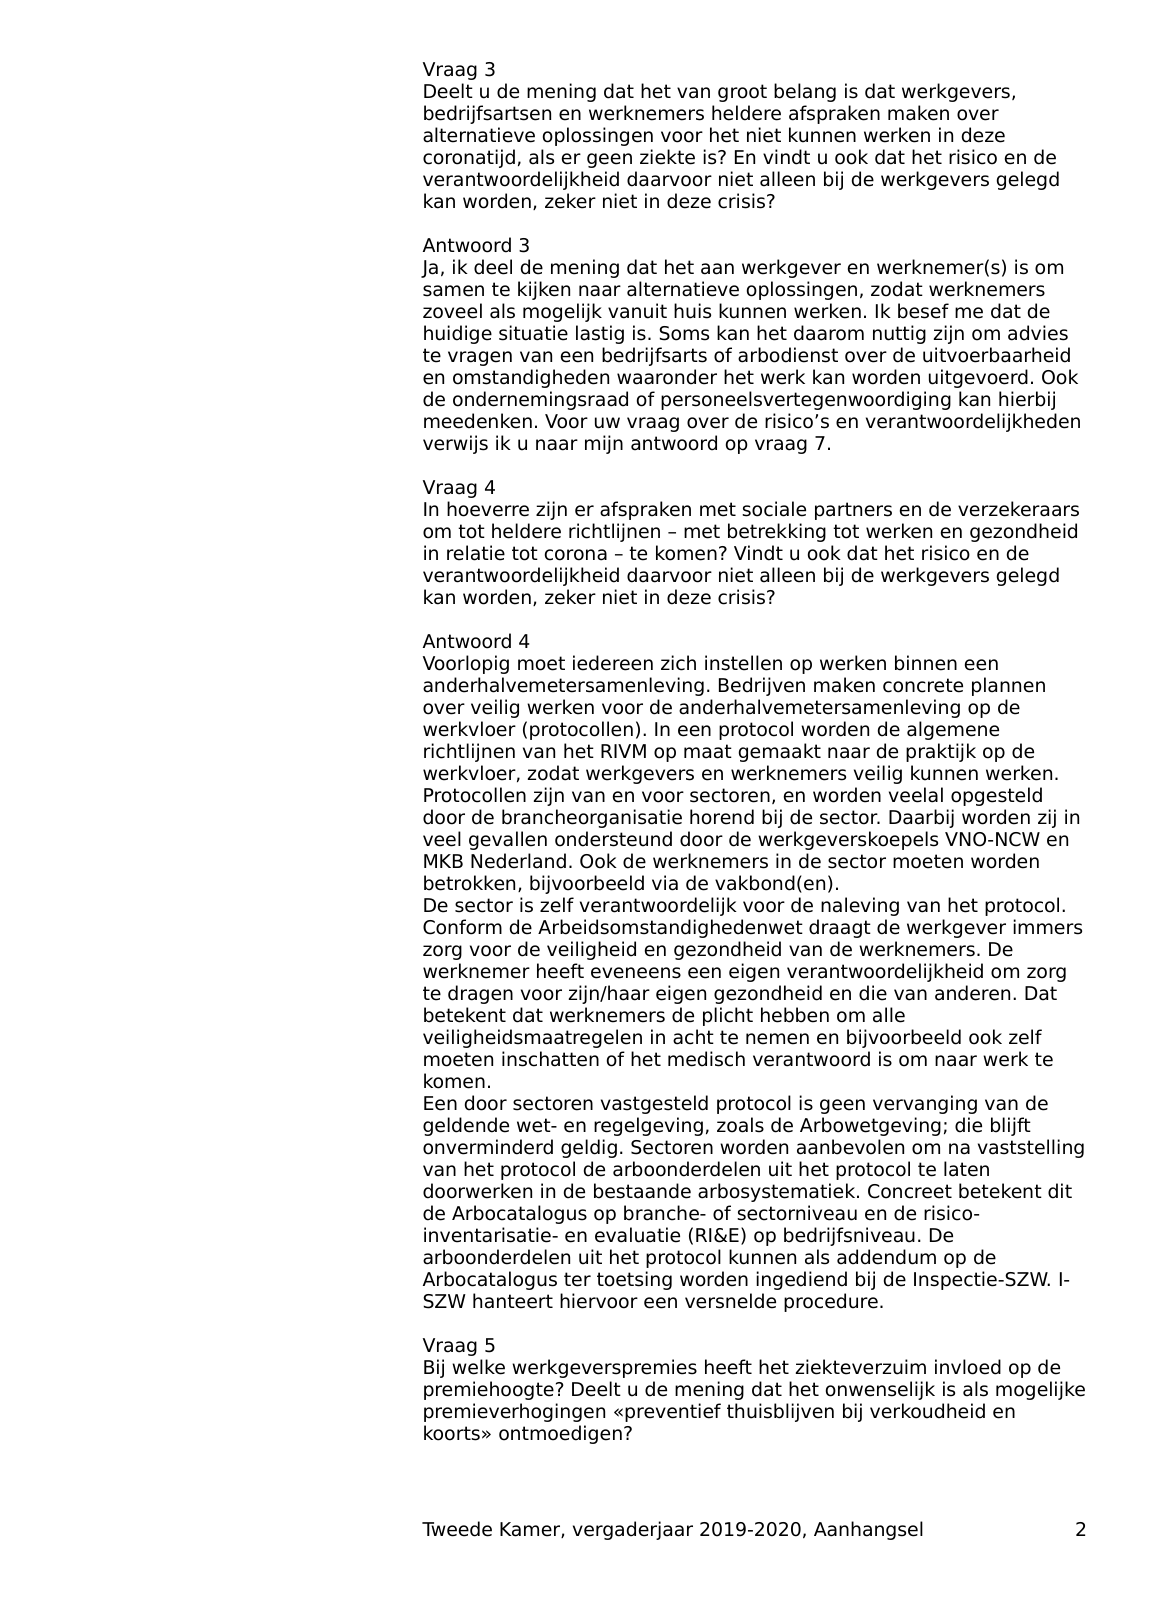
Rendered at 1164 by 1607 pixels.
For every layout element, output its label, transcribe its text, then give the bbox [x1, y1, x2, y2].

text Antwoord 4 [422, 631, 1087, 653]
text Een door sectoren vastgesteld protocol is geen vervanging van de geldende wet- en regelgeving, zoals de Arbowetgeving; die blijft onverminderd geldig. Sectoren worden aanbevolen om na vaststelling van het protocol de arboonderdelen uit het protocol te laten doorwerken in de bestaande arbosystematiek. Concreet betekent dit de Arbocatalogus op branche- of sectorniveau en de risico- inventarisatie- en evaluatie (RI&E) op bedrijfsniveau. De arboonderdelen uit het protocol kunnen als addendum op de Arbocatalogus ter toetsing worden ingediend bij de Inspectie-SZW. I-SZW hanteert hiervoor een versnelde procedure. [422, 1093, 1087, 1312]
text Ja, ik deel de mening dat het aan werkgever en werknemer(s) is om samen te kijken naar alternatieve oplossingen, zodat werknemers zoveel als mogelijk vanuit huis kunnen werken. Ik besef me dat de huidige situatie lastig is. Soms kan het daarom nuttig zijn om advies te vragen van een bedrijfsarts of arbodienst over de uitvoerbaarheid en omstandigheden waaronder het werk kan worden uitgevoerd. Ook de ondernemingsraad of personeelsvertegenwoordiging kan hierbij meedenken. Voor uw vraag over de risico’s en verantwoordelijkheden verwijs ik u naar mijn antwoord op vraag 7. [422, 257, 1087, 455]
text Vraag 5 [422, 1335, 1087, 1357]
text Voorlopig moet iedereen zich instellen op werken binnen een anderhalvemetersamenleving. Bedrijven maken concrete plannen over veilig werken voor de anderhalvemetersamenleving op de werkvloer (protocollen). In een protocol worden de algemene richtlijnen van het RIVM op maat gemaakt naar de praktijk op de werkvloer, zodat werkgevers en werknemers veilig kunnen werken. Protocollen zijn van en voor sectoren, en worden veelal opgesteld door de brancheorganisatie horend bij de sector. Daarbij worden zij in veel gevallen ondersteund door de werkgeverskoepels VNO-NCW en MKB Nederland. Ook de werknemers in de sector moeten worden betrokken, bijvoorbeeld via de vakbond(en). [422, 653, 1087, 895]
text Vraag 3 [422, 59, 1087, 81]
text Deelt u de mening dat het van groot belang is dat werkgevers, bedrijfsartsen en werknemers heldere afspraken maken over alternatieve oplossingen voor het niet kunnen werken in deze coronatijd, als er geen ziekte is? En vindt u ook dat het risico en de verantwoordelijkheid daarvoor niet alleen bij de werkgevers gelegd kan worden, zeker niet in deze crisis? [422, 81, 1087, 213]
text Antwoord 3 [422, 235, 1087, 257]
text Bij welke werkgeverspremies heeft het ziekteverzuim invloed op de premiehoogte? Deelt u de mening dat het onwenselijk is als mogelijke premieverhogingen «preventief thuisblijven bij verkoudheid en koorts» ontmoedigen? [422, 1357, 1087, 1444]
text In hoeverre zijn er afspraken met sociale partners en de verzekeraars om tot heldere richtlijnen – met betrekking tot werken en gezondheid in relatie tot corona – te komen? Vindt u ook dat het risico en de verantwoordelijkheid daarvoor niet alleen bij de werkgevers gelegd kan worden, zeker niet in deze crisis? [422, 499, 1087, 609]
text Vraag 4 [422, 477, 1087, 499]
text De sector is zelf verantwoordelijk voor de naleving van het protocol. Conform de Arbeidsomstandighedenwet draagt de werkgever immers zorg voor de veiligheid en gezondheid van de werknemers. De werknemer heeft eveneens een eigen verantwoordelijkheid om zorg te dragen voor zijn/haar eigen gezondheid en die van anderen. Dat betekent dat werknemers de plicht hebben om alle veiligheidsmaatregelen in acht te nemen en bijvoorbeeld ook zelf moeten inschatten of het medisch verantwoord is om naar werk te komen. [422, 895, 1087, 1093]
